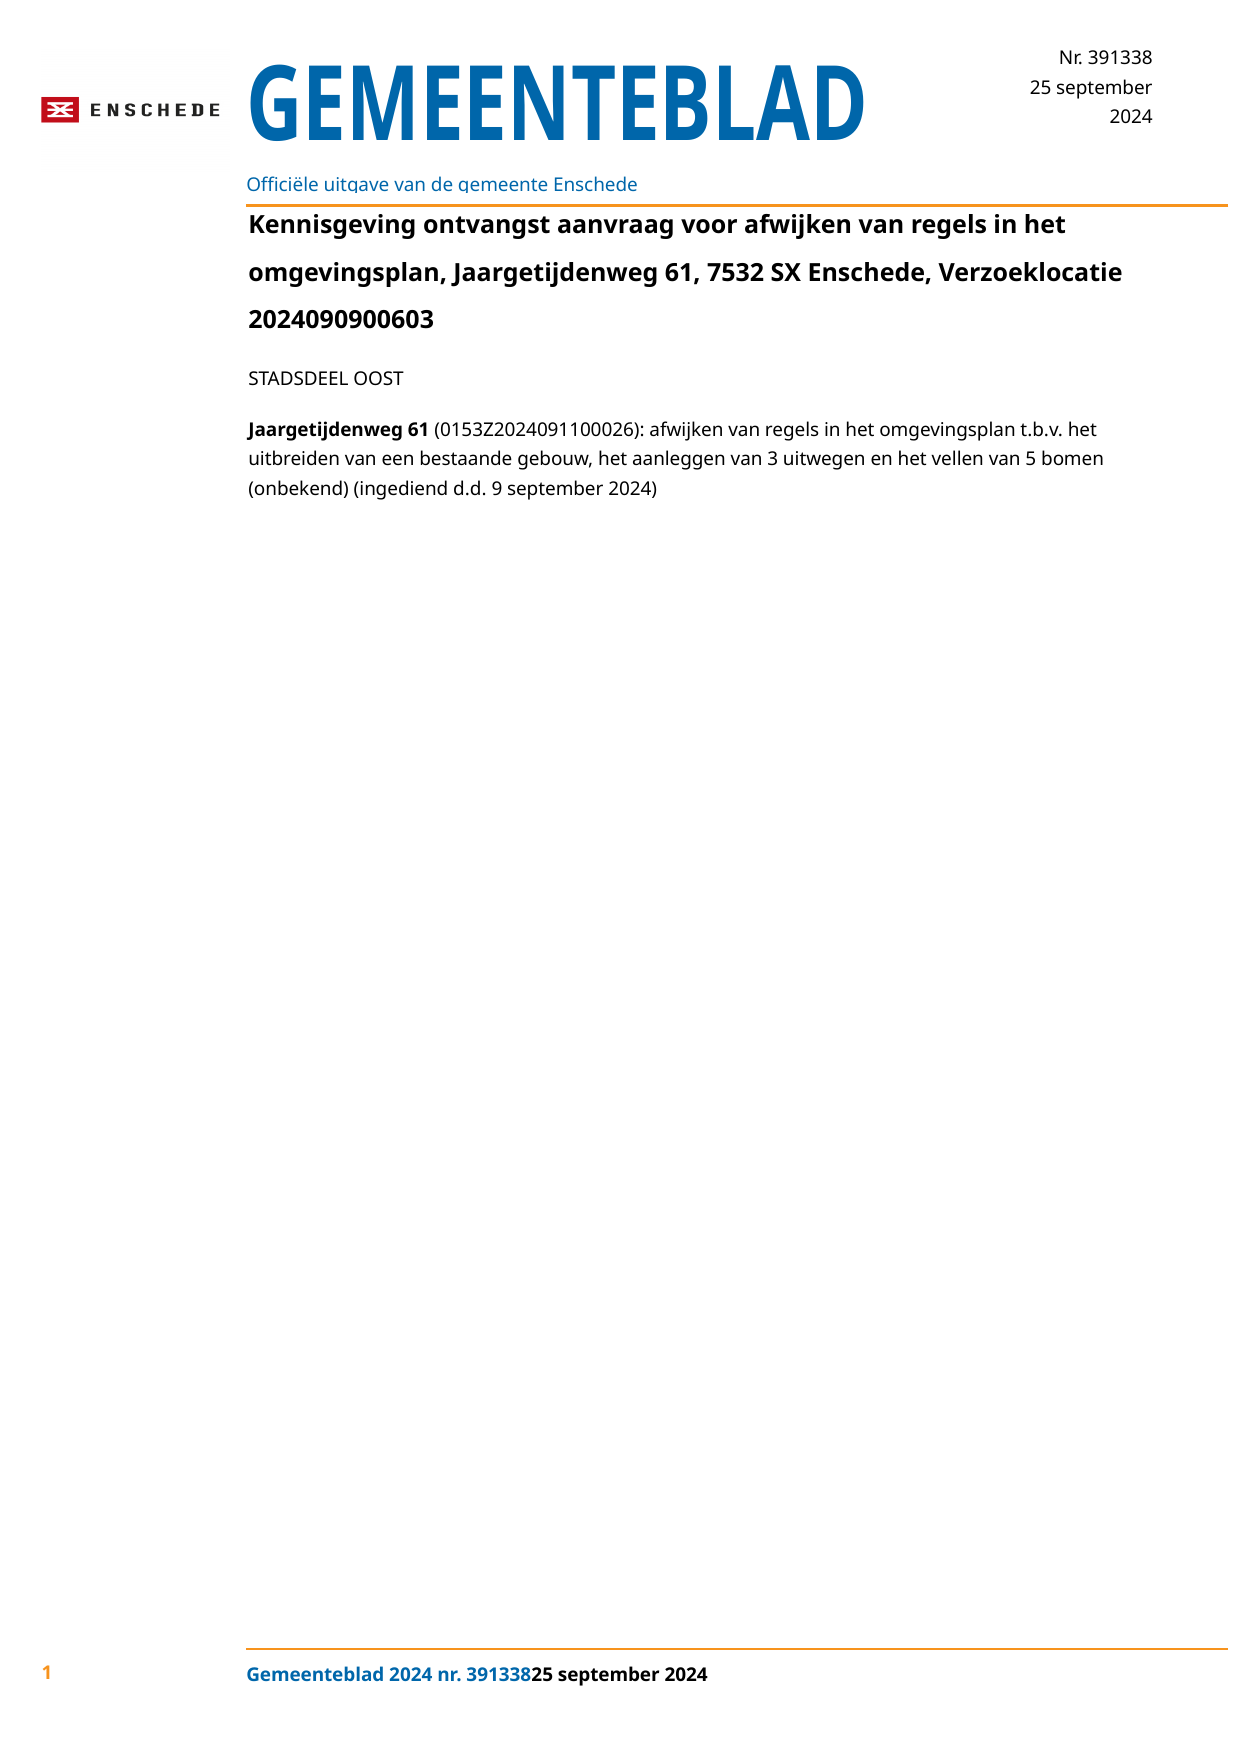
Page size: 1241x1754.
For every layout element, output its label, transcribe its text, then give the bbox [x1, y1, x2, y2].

text Jaargetijdenweg 61 (0153Z2024091100026): afwijken van regels in het omgevingsplan t.b.v. het uitbreiden van een bestaande gebouw, het aanleggen van 3 uitwegen en het vellen van 5 bomen (onbekend) (ingediend d.d. 9 september 2024) [248, 416, 1152, 501]
text STADSDEEL OOST [248, 366, 1152, 391]
text Kennisgeving ontvangst aanvraag voor afwijken van regels in het omgevingsplan, Jaargetijdenweg 61, 7532 SX Enschede, Verzoeklocatie 2024090900603 [248, 207, 1152, 336]
picture [41, 47, 231, 172]
